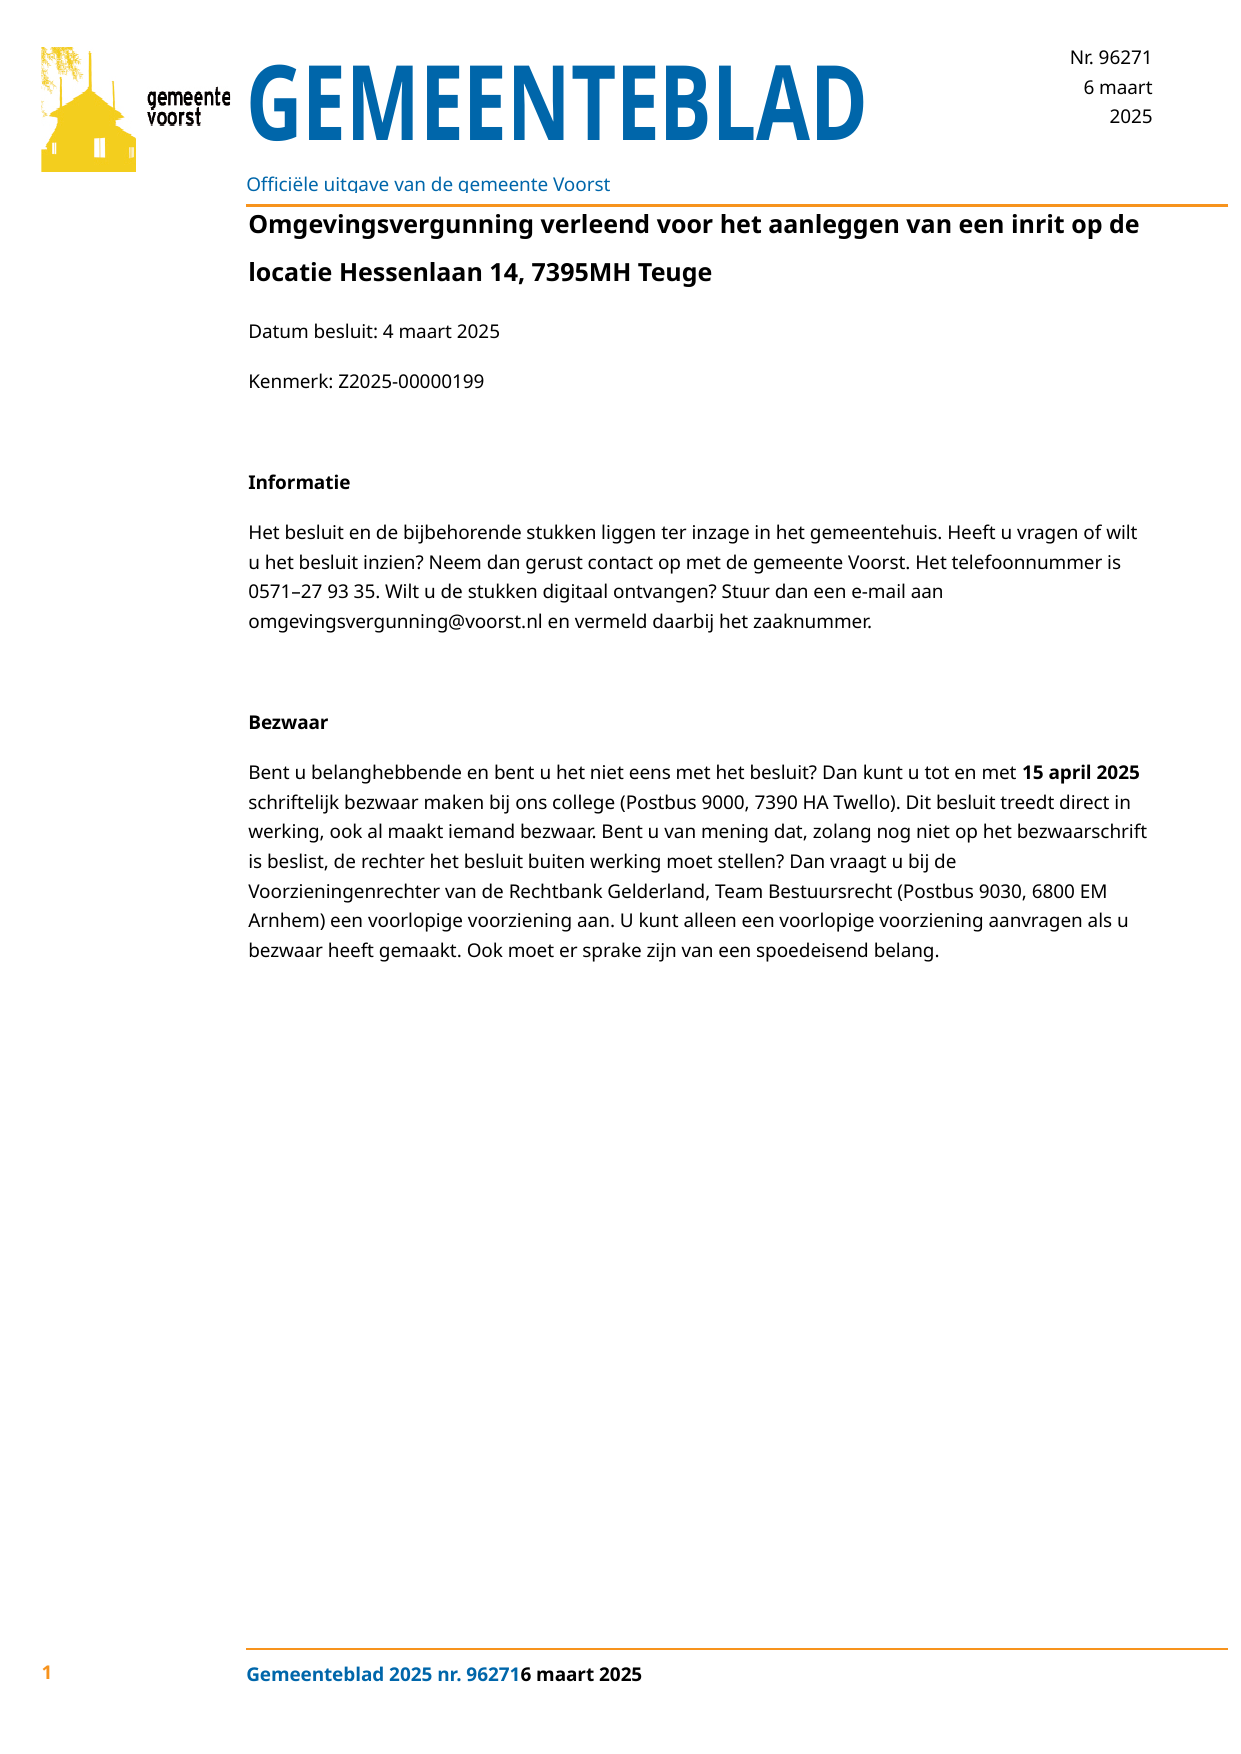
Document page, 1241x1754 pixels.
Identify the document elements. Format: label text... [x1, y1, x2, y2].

picture [41, 47, 231, 172]
text Het besluit en de bijbehorende stukken liggen ter inzage in het gemeentehuis. Heeft u vragen of wilt u het besluit inzien? Neem dan gerust contact op met de gemeente Voorst. Het telefoonnummer is 0571–27 93 35. Wilt u de stukken digitaal ontvangen? Stuur dan een e-mail aan omgevingsvergunning@voorst.nl en vermeld daarbij het zaaknummer. [248, 519, 1152, 634]
text Bent u belanghebbende en bent u het niet eens met het besluit? Dan kunt u tot en met 15 april 2025 schriftelijk bezwaar maken bij ons college (Postbus 9000, 7390 HA Twello). Dit besluit treedt direct in werking, ook al maakt iemand bezwaar. Bent u van mening dat, zolang nog niet op het bezwaarschrift is beslist, de rechter het besluit buiten werking moet stellen? Dan vraagt u bij de Voorzieningenrechter van de Rechtbank Gelderland, Team Bestuursrecht (Postbus 9030, 6800 EM Arnhem) een voorlopige voorziening aan. U kunt alleen een voorlopige voorziening aanvragen als u bezwaar heeft gemaakt. Ook moet er sprake zijn van een spoedeisend belang. [248, 759, 1152, 963]
text Omgevingsvergunning verleend voor het aanleggen van een inrit op de locatie Hessenlaan 14, 7395MH Teuge [248, 207, 1152, 288]
text Informatie [248, 469, 1152, 495]
text Bezwaar [248, 709, 1152, 735]
text Kenmerk: Z2025-00000199 [248, 368, 1152, 394]
text Datum besluit: 4 maart 2025 [248, 318, 1152, 344]
